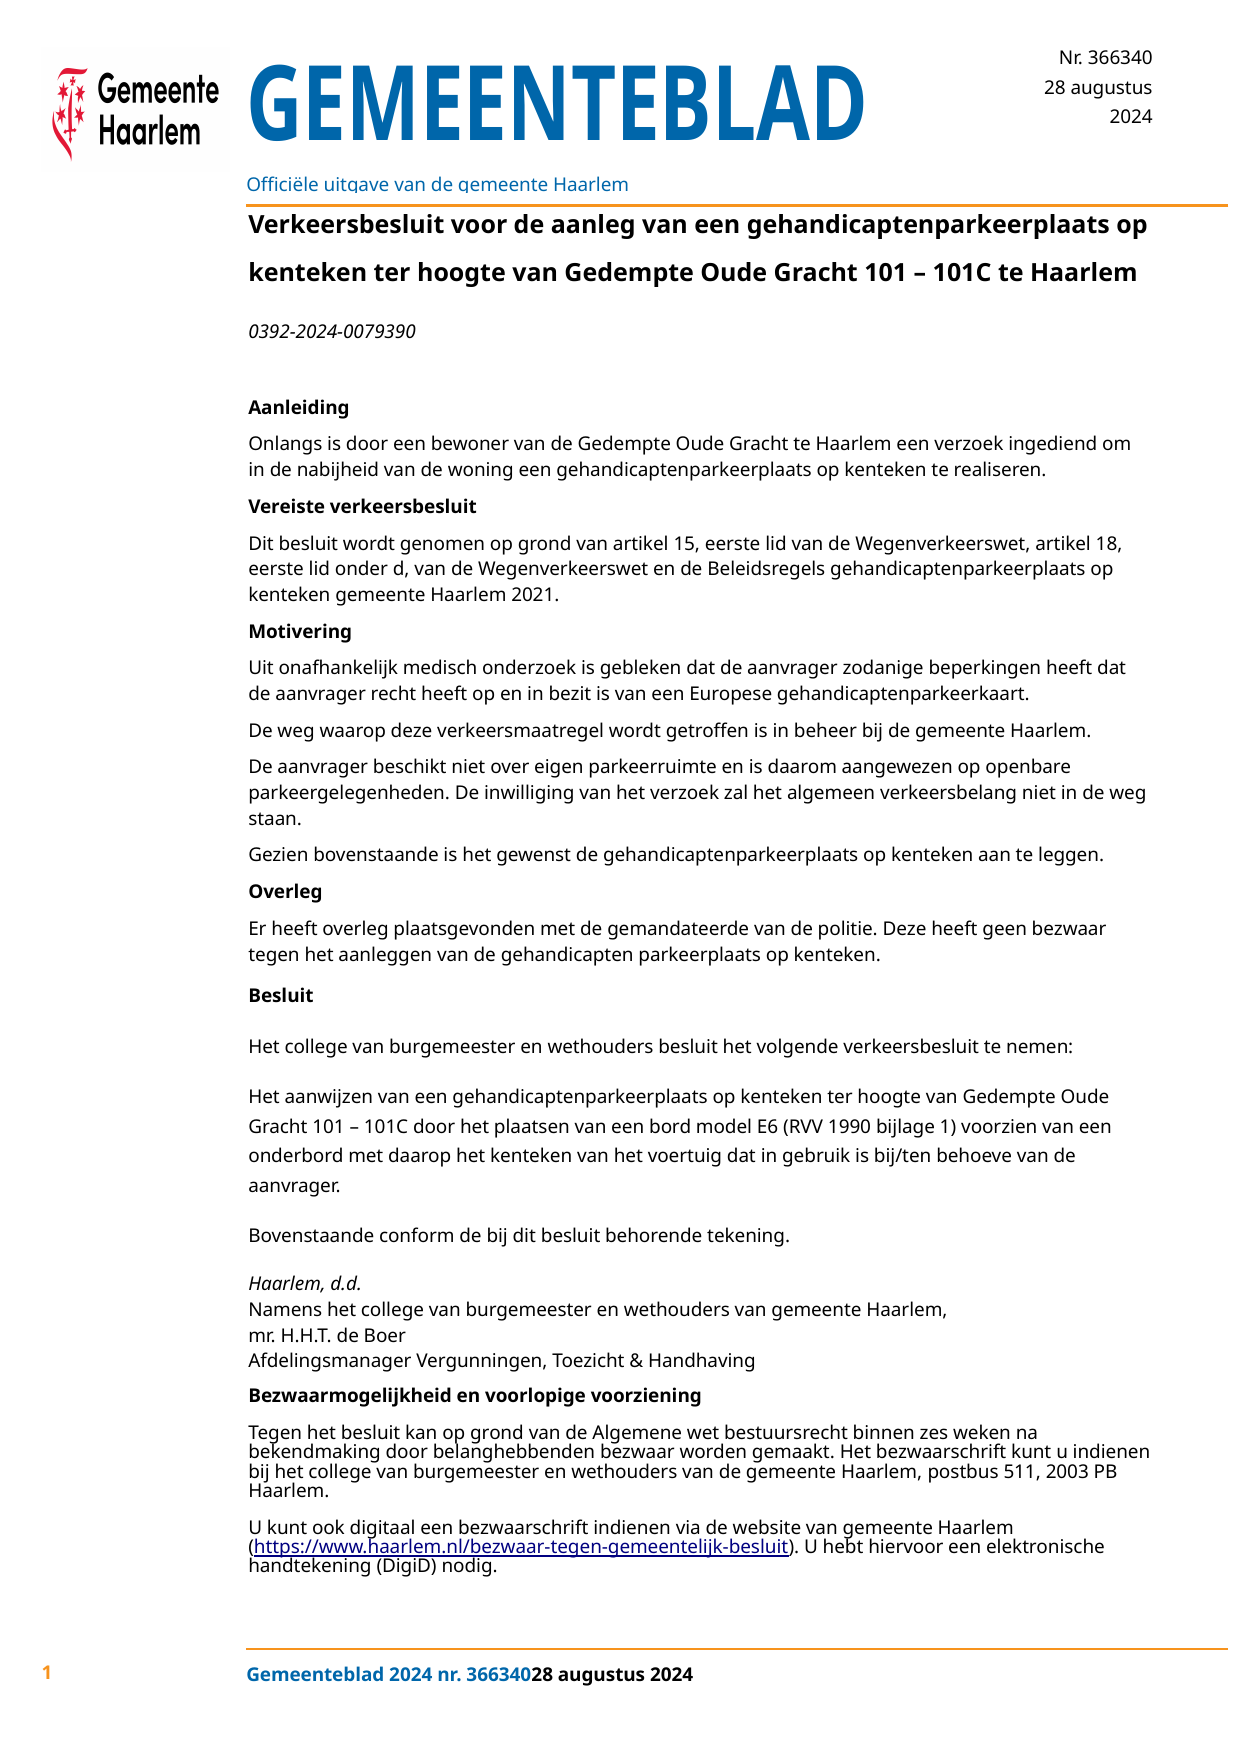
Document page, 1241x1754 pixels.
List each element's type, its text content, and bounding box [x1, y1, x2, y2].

text Afdelingsmanager Vergunningen, Toezicht & Handhaving [248, 1348, 1152, 1373]
text mr. H.H.T. de Boer [248, 1322, 1152, 1348]
text Dit besluit wordt genomen op grond van artikel 15, eerste lid van de Wegenverkeerswet, artikel 18, eerste lid onder d, van de Wegenverkeerswet en de Beleidsregels gehandicaptenparkeerplaats op kenteken gemeente Haarlem 2021. [248, 530, 1152, 607]
text Motivering [248, 618, 1152, 643]
picture [41, 47, 231, 172]
text Onlangs is door een bewoner van de Gedempte Oude Gracht te Haarlem een verzoek ingediend om in de nabijheid van de woning een gehandicaptenparkeerplaats op kenteken te realiseren. [248, 431, 1152, 482]
text Er heeft overleg plaatsgevonden met de gemandateerde van de politie. Deze heeft geen bezwaar tegen het aanleggen van de gehandicapten parkeerplaats op kenteken. [248, 915, 1152, 966]
text Uit onafhankelijk medisch onderzoek is gebleken dat de aanvrager zodanige beperkingen heeft dat de aanvrager recht heeft op en in bezit is van een Europese gehandicaptenparkeerkaart. [248, 654, 1152, 706]
text Bovenstaande conform de bij dit besluit behorende tekening. [248, 1223, 1152, 1248]
text Vereiste verkeersbesluit [248, 493, 1152, 519]
text Besluit [248, 983, 1152, 1008]
text De weg waarop deze verkeersmaatregel wordt getroffen is in beheer bij de gemeente Haarlem. [248, 717, 1152, 743]
text Het aanwijzen van een gehandicaptenparkeerplaats op kenteken ter hoogte van Gedempte Oude Gracht 101 – 101C door het plaatsen van een bord model E6 (RVV 1990 bijlage 1) voorzien van een onderbord met daarop het kenteken van het voertuig dat in gebruik is bij/ten behoeve van de aanvrager. [248, 1083, 1152, 1198]
text De aanvrager beschikt niet over eigen parkeerruimte en is daarom aangewezen op openbare parkeergelegenheden. De inwilliging van het verzoek zal het algemeen verkeersbelang niet in de weg staan. [248, 753, 1152, 831]
text Tegen het besluit kan op grond van de Algemene wet bestuursrecht binnen zes weken na bekendmaking door belanghebbenden bezwaar worden gemaakt. Het bezwaarschrift kunt u indienen bij het college van burgemeester en wethouders van de gemeente Haarlem, postbus 511, 2003 PB Haarlem. [248, 1424, 1152, 1501]
text Aanleiding [248, 394, 1152, 420]
text Namens het college van burgemeester en wethouders van gemeente Haarlem, [248, 1296, 1152, 1322]
text Gezien bovenstaande is het gewenst de gehandicaptenparkeerplaats op kenteken aan te leggen. [248, 842, 1152, 867]
text Bezwaarmogelijkheid en voorlopige voorziening [248, 1387, 1152, 1406]
text Verkeersbesluit voor de aanleg van een gehandicaptenparkeerplaats op kenteken ter hoogte van Gedempte Oude Gracht 101 – 101C te Haarlem [248, 207, 1152, 288]
text Haarlem, d.d. [248, 1271, 1152, 1296]
text 0392-2024-0079390 [248, 318, 1152, 344]
text Het college van burgemeester en wethouders besluit het volgende verkeersbesluit te nemen: [248, 1033, 1152, 1059]
text Overleg [248, 878, 1152, 904]
text U kunt ook digitaal een bezwaarschrift indienen via de website van gemeente Haarlem (https://www.haarlem.nl/bezwaar-tegen-gemeentelijk-besluit). U hebt hiervoor een elektronische handtekening (DigiD) nodig. [248, 1519, 1152, 1577]
